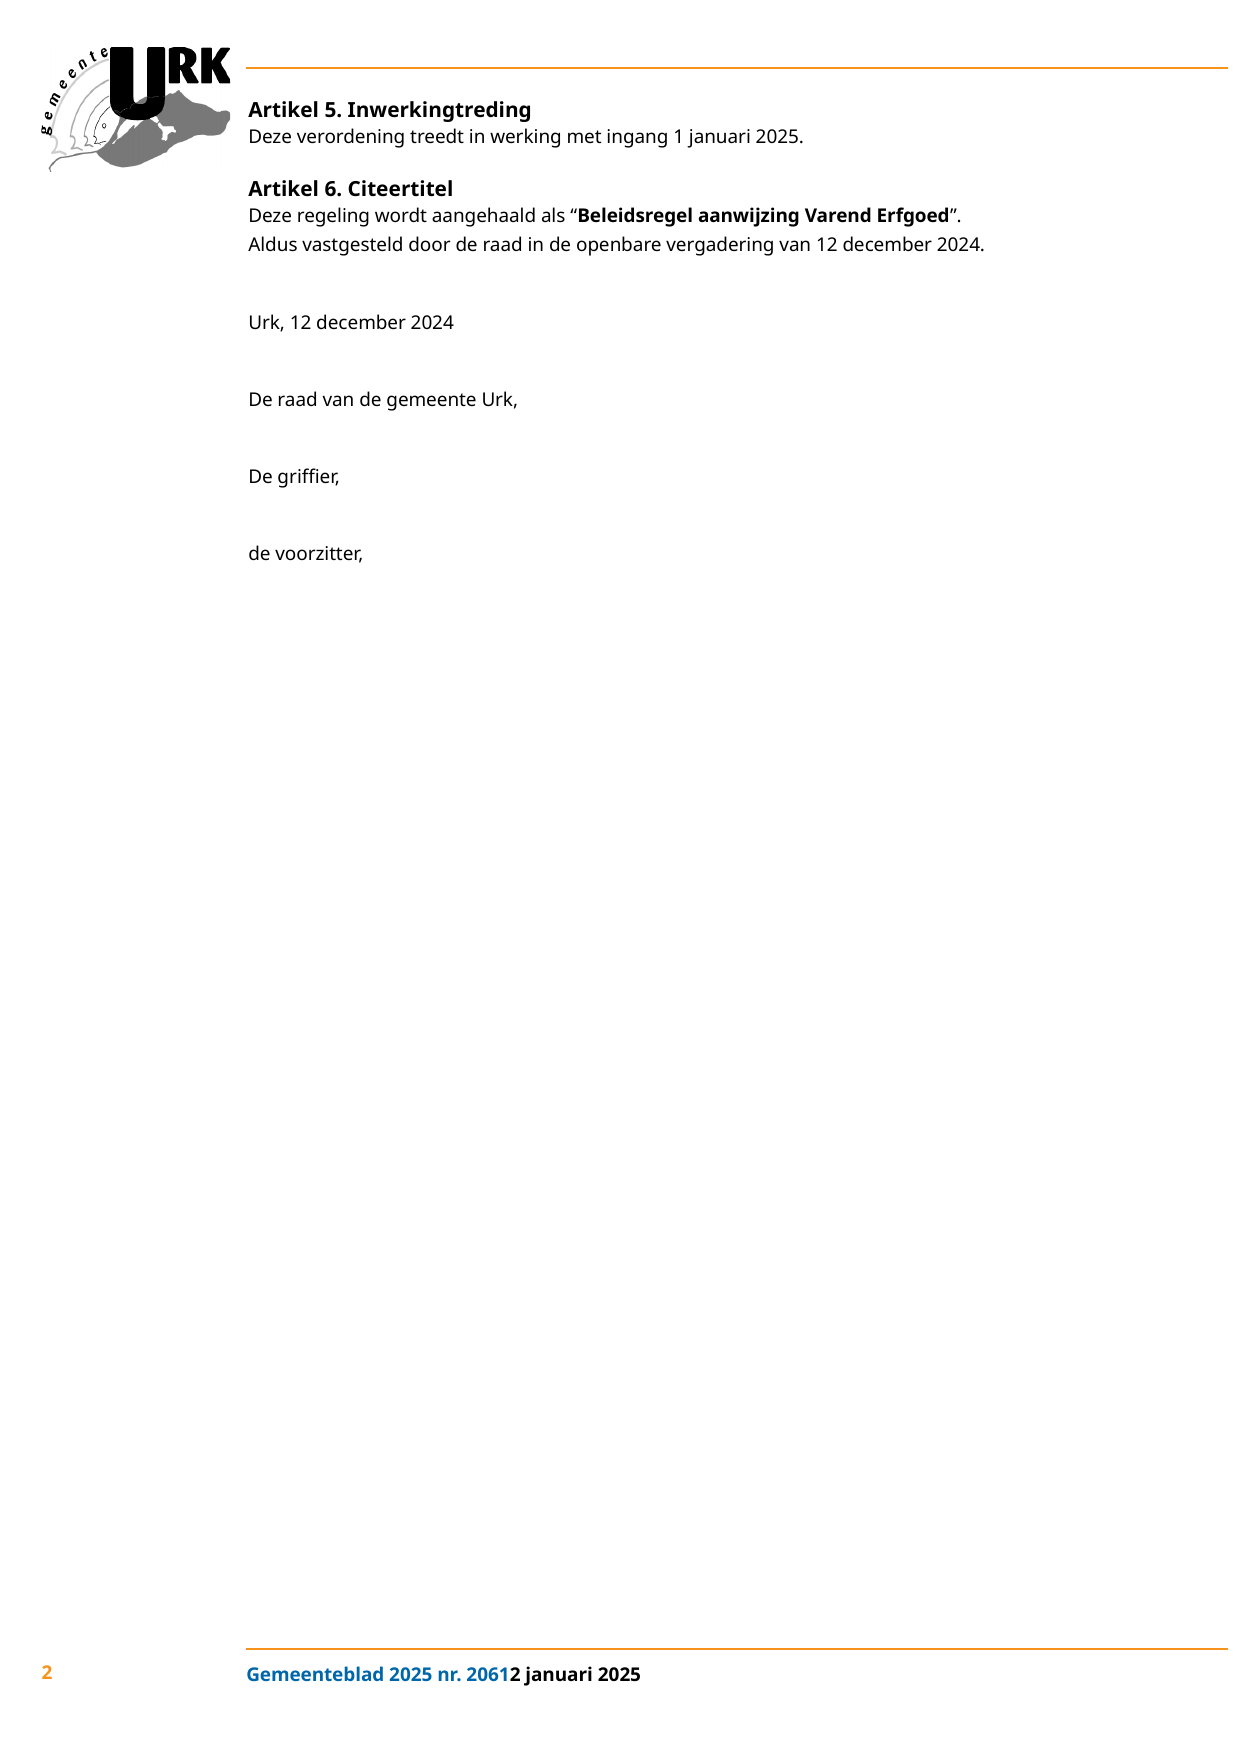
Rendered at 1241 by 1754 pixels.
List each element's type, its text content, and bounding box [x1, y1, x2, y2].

text Deze regeling wordt aangehaald als “Beleidsregel aanwijzing Varend Erfgoed”. [248, 202, 1152, 228]
picture [41, 47, 231, 172]
text Artikel 5. Inwerkingtreding [248, 95, 1152, 123]
text De griffier, [248, 463, 1152, 489]
text Deze verordening treedt in werking met ingang 1 januari 2025. [248, 123, 1152, 149]
text Artikel 6. Citeertitel [248, 174, 1152, 202]
text de voorzitter, [248, 540, 1152, 566]
text Urk, 12 december 2024 [248, 309, 1152, 334]
text Aldus vastgesteld door de raad in de openbare vergadering van 12 december 2024. [248, 232, 1152, 257]
text De raad van de gemeente Urk, [248, 386, 1152, 412]
